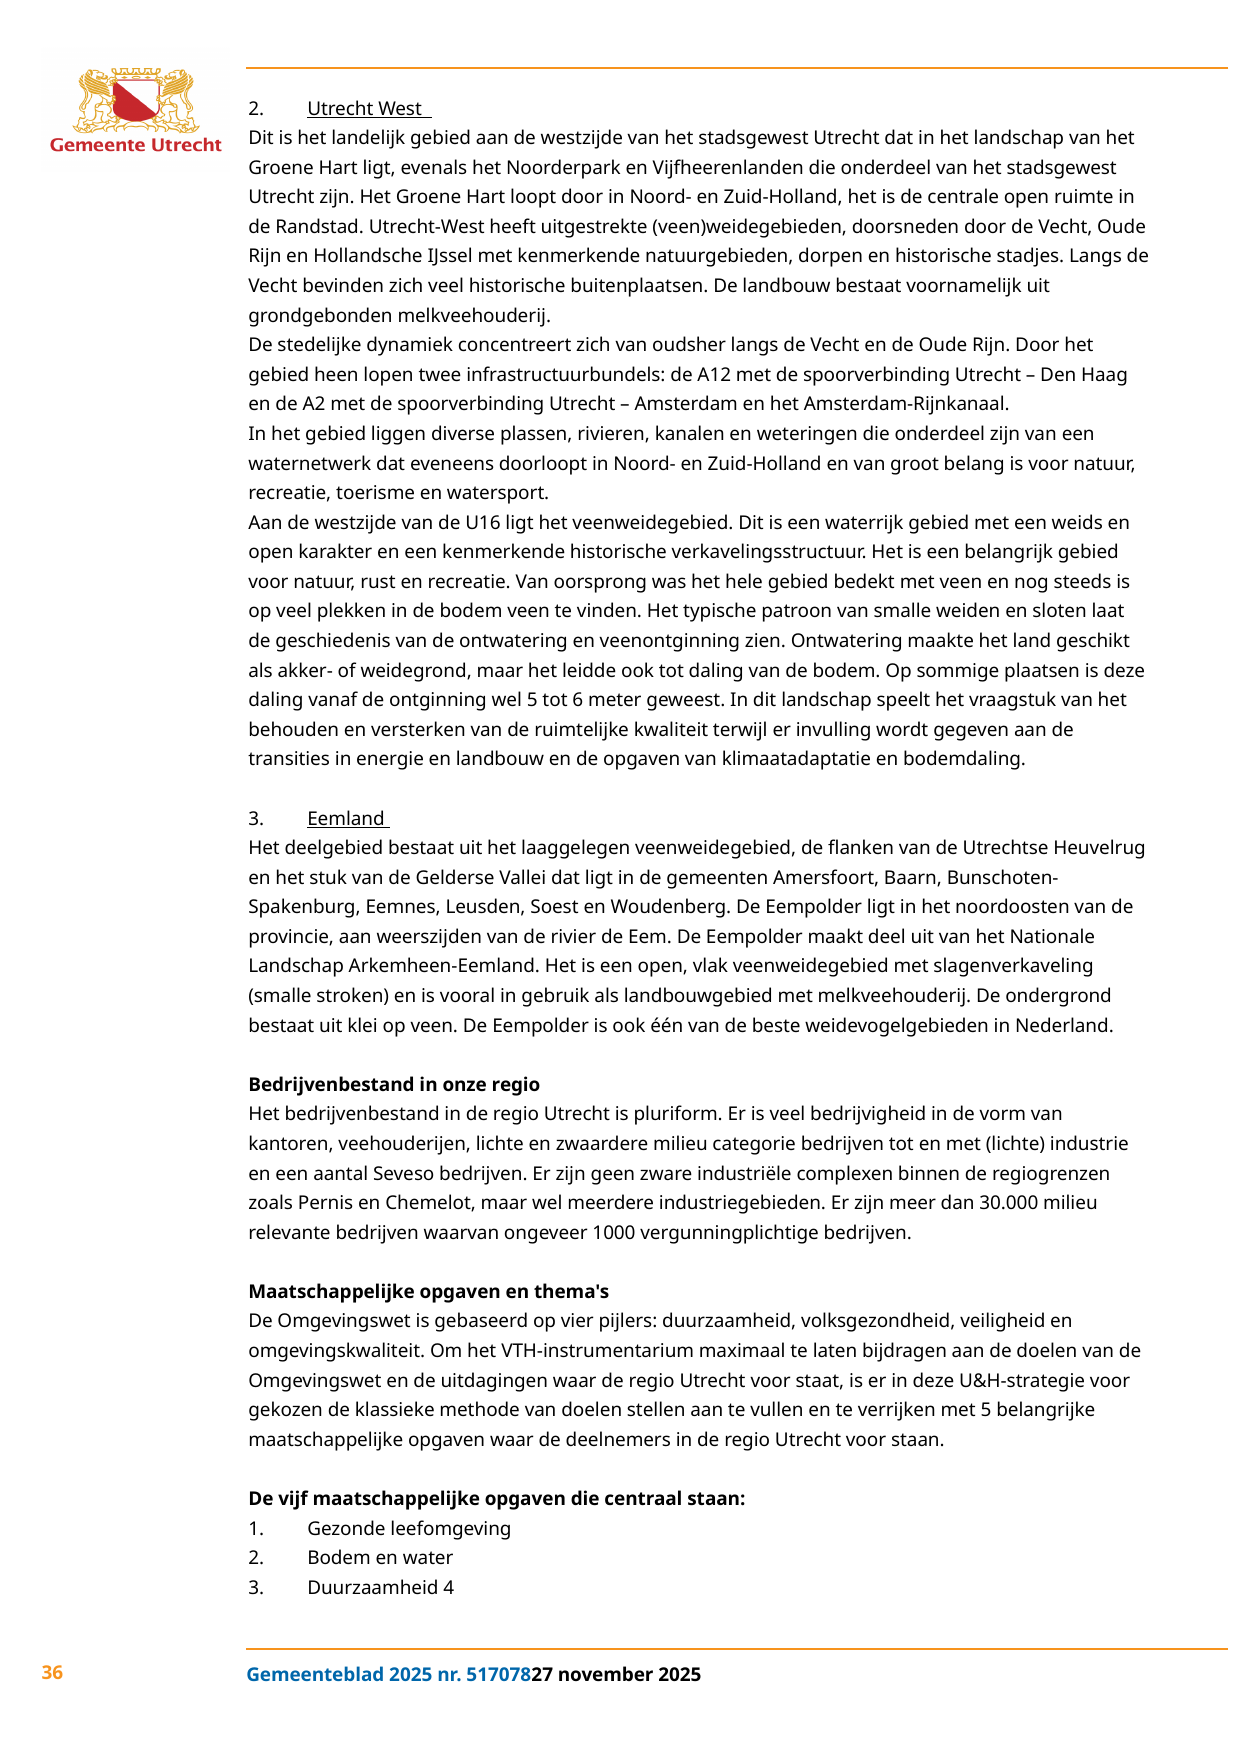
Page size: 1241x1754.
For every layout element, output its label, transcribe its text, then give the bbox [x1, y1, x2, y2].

list Bodem en water [248, 1544, 1152, 1570]
text Het bedrijvenbestand in de regio Utrecht is pluriform. Er is veel bedrijvigheid in de vorm van kantoren, veehouderijen, lichte en zwaardere milieu categorie bedrijven tot en met (lichte) industrie en een aantal Seveso bedrijven. Er zijn geen zware industriële complexen binnen de regiogrenzen zoals Pernis en Chemelot, maar wel meerdere industriegebieden. Er zijn meer dan 30.000 milieu relevante bedrijven waarvan ongeveer 1000 vergunningplichtige bedrijven. [248, 1101, 1152, 1245]
list Duurzaamheid 4 [248, 1574, 1152, 1600]
text In het gebied liggen diverse plassen, rivieren, kanalen en weteringen die onderdeel zijn van een waternetwerk dat eveneens doorloopt in Noord- en Zuid-Holland en van groot belang is voor natuur, recreatie, toerisme en watersport. [248, 420, 1152, 505]
list Eemland [248, 805, 1152, 831]
text Maatschappelijke opgaven en thema's [248, 1278, 1152, 1304]
text De vijf maatschappelijke opgaven die centraal staan: [248, 1485, 1152, 1511]
text De stedelijke dynamiek concentreert zich van oudsher langs de Vecht en de Oude Rijn. Door het gebied heen lopen twee infrastructuurbundels: de A12 met de spoorverbinding Utrecht – Den Haag en de A2 met de spoorverbinding Utrecht – Amsterdam en het Amsterdam-Rijnkanaal. [248, 331, 1152, 416]
text Het deelgebied bestaat uit het laaggelegen veenweidegebied, de flanken van de Utrechtse Heuvelrug en het stuk van de Gelderse Vallei dat ligt in de gemeenten Amersfoort, Baarn, Bunschoten-Spakenburg, Eemnes, Leusden, Soest en Woudenberg. De Eempolder ligt in het noordoosten van de provincie, aan weerszijden van de rivier de Eem. De Eempolder maakt deel uit van het Nationale Landschap Arkemheen-Eemland. Het is een open, vlak veenweidegebied met slagenverkaveling (smalle stroken) en is vooral in gebruik als landbouwgebied met melkveehouderij. De ondergrond bestaat uit klei op veen. De Eempolder is ook één van de beste weidevogelgebieden in Nederland. [248, 834, 1152, 1038]
text Aan de westzijde van de U16 ligt het veenweidegebied. Dit is een waterrijk gebied met een weids en open karakter en een kenmerkende historische verkavelingsstructuur. Het is een belangrijk gebied voor natuur, rust en recreatie. Van oorsprong was het hele gebied bedekt met veen en nog steeds is op veel plekken in de bodem veen te vinden. Het typische patroon van smalle weiden en sloten laat de geschiedenis van de ontwatering en veenontginning zien. Ontwatering maakte het land geschikt als akker- of weidegrond, maar het leidde ook tot daling van de bodem. Op sommige plaatsen is deze daling vanaf de ontginning wel 5 tot 6 meter geweest. In dit landschap speelt het vraagstuk van het behouden en versterken van de ruimtelijke kwaliteit terwijl er invulling wordt gegeven aan de transities in energie en landbouw en de opgaven van klimaatadaptatie en bodemdaling. [248, 509, 1152, 771]
text Dit is het landelijk gebied aan de westzijde van het stadsgewest Utrecht dat in het landschap van het Groene Hart ligt, evenals het Noorderpark en Vijfheerenlanden die onderdeel van het stadsgewest Utrecht zijn. Het Groene Hart loopt door in Noord- en Zuid-Holland, het is de centrale open ruimte in de Randstad. Utrecht-West heeft uitgestrekte (veen)weidegebieden, doorsneden door de Vecht, Oude Rijn en Hollandsche IJssel met kenmerkende natuurgebieden, dorpen en historische stadjes. Langs de Vecht bevinden zich veel historische buitenplaatsen. De landbouw bestaat voornamelijk uit grondgebonden melkveehouderij. [248, 124, 1152, 328]
picture [41, 47, 231, 172]
list Utrecht West [248, 95, 1152, 121]
text Bedrijvenbestand in onze regio [248, 1071, 1152, 1097]
list Gezonde leefomgeving [248, 1515, 1152, 1541]
text De Omgevingswet is gebaseerd op vier pijlers: duurzaamheid, volksgezondheid, veiligheid en omgevingskwaliteit. Om het VTH-instrumentarium maximaal te laten bijdragen aan de doelen van de Omgevingswet en de uitdagingen waar de regio Utrecht voor staat, is er in deze U&H-strategie voor gekozen de klassieke methode van doelen stellen aan te vullen en te verrijken met 5 belangrijke maatschappelijke opgaven waar de deelnemers in de regio Utrecht voor staan. [248, 1308, 1152, 1452]
